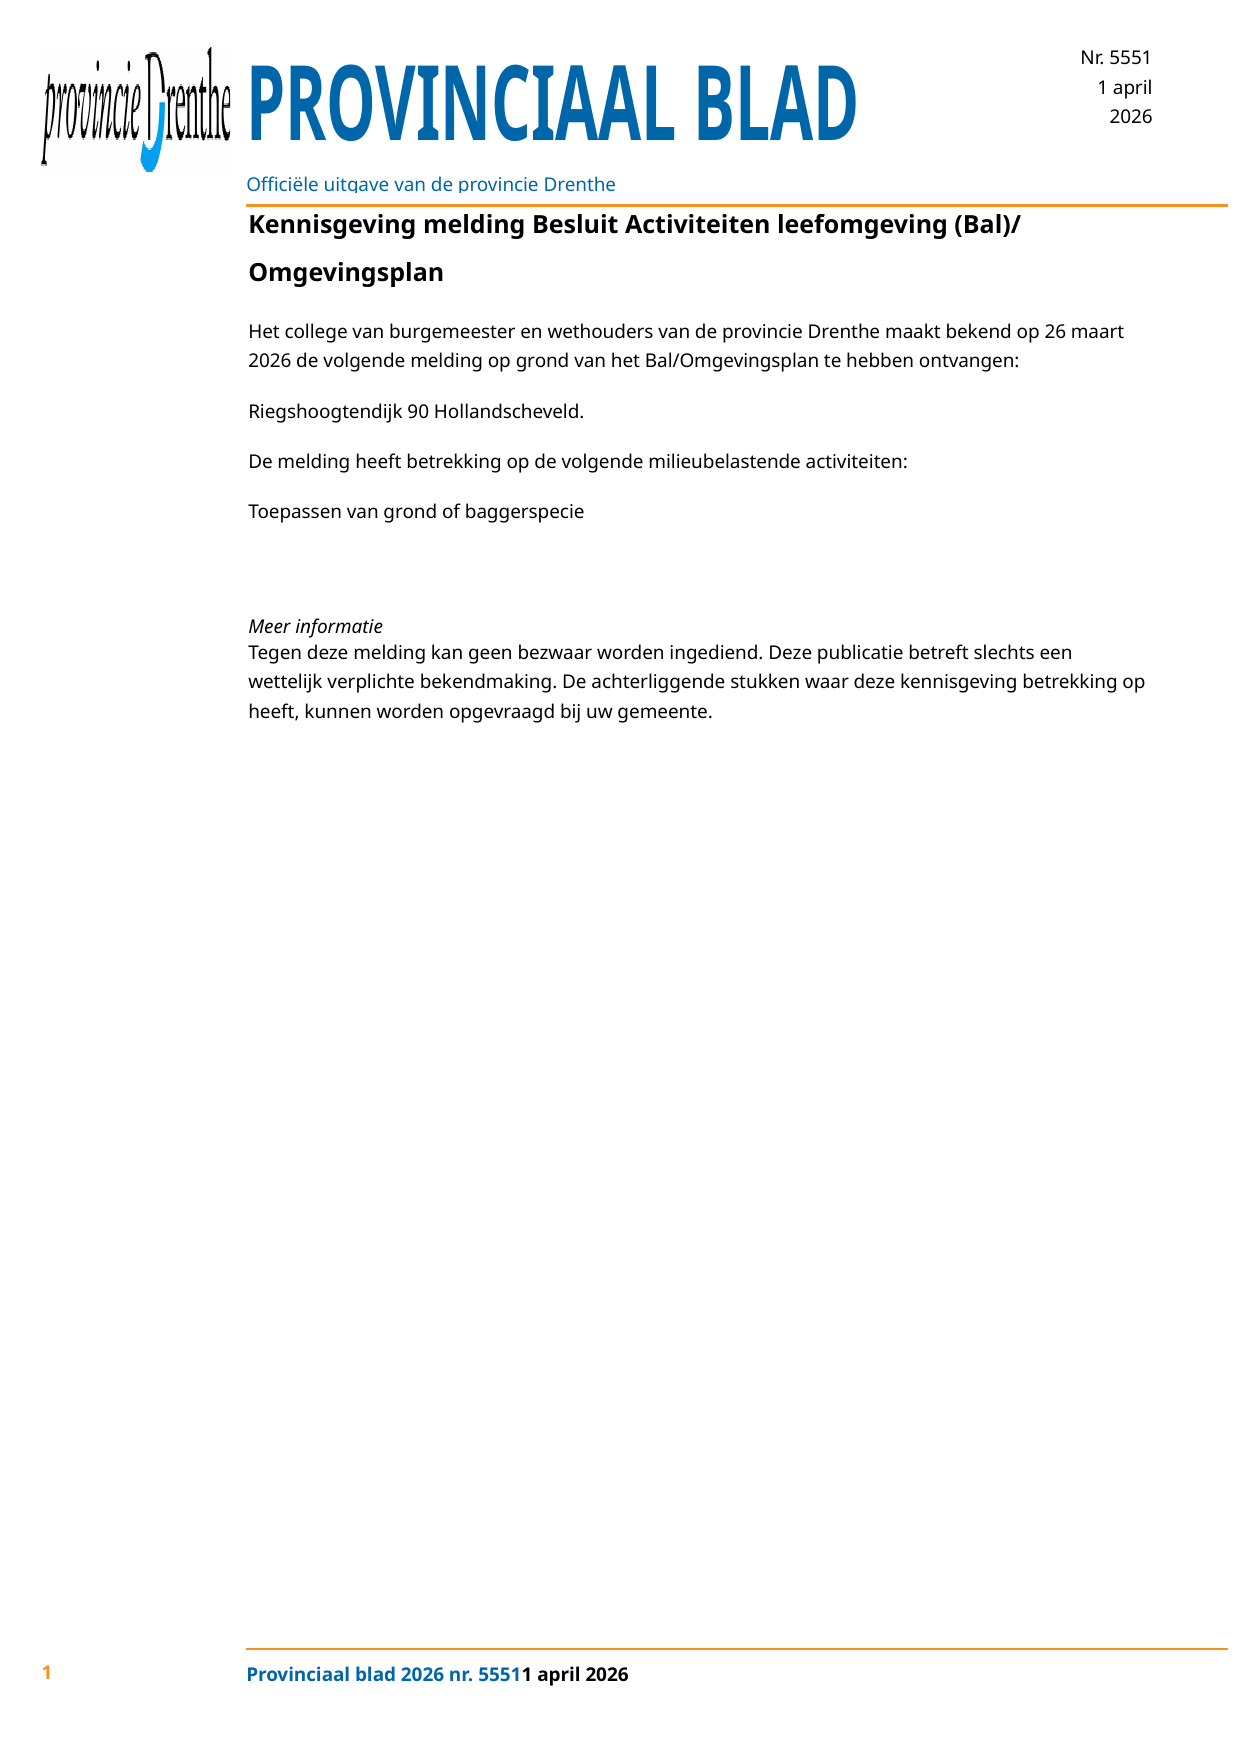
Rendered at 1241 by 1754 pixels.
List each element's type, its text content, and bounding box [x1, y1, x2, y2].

text Meer informatie [248, 613, 1152, 639]
text Kennisgeving melding Besluit Activiteiten leefomgeving (Bal)/ Omgevingsplan [248, 207, 1152, 288]
picture [41, 47, 231, 172]
text Het college van burgemeester en wethouders van de provincie Drenthe maakt bekend op 26 maart 2026 de volgende melding op grond van het Bal/Omgevingsplan te hebben ontvangen: [248, 318, 1152, 373]
text De melding heeft betrekking op de volgende milieubelastende activiteiten: [248, 448, 1152, 474]
text Toepassen van grond of baggerspecie [248, 499, 1152, 524]
text Riegshoogtendijk 90 Hollandscheveld. [248, 398, 1152, 424]
text Tegen deze melding kan geen bezwaar worden ingediend. Deze publicatie betreft slechts een wettelijk verplichte bekendmaking. De achterliggende stukken waar deze kennisgeving betrekking op heeft, kunnen worden opgevraagd bij uw gemeente. [248, 639, 1152, 724]
